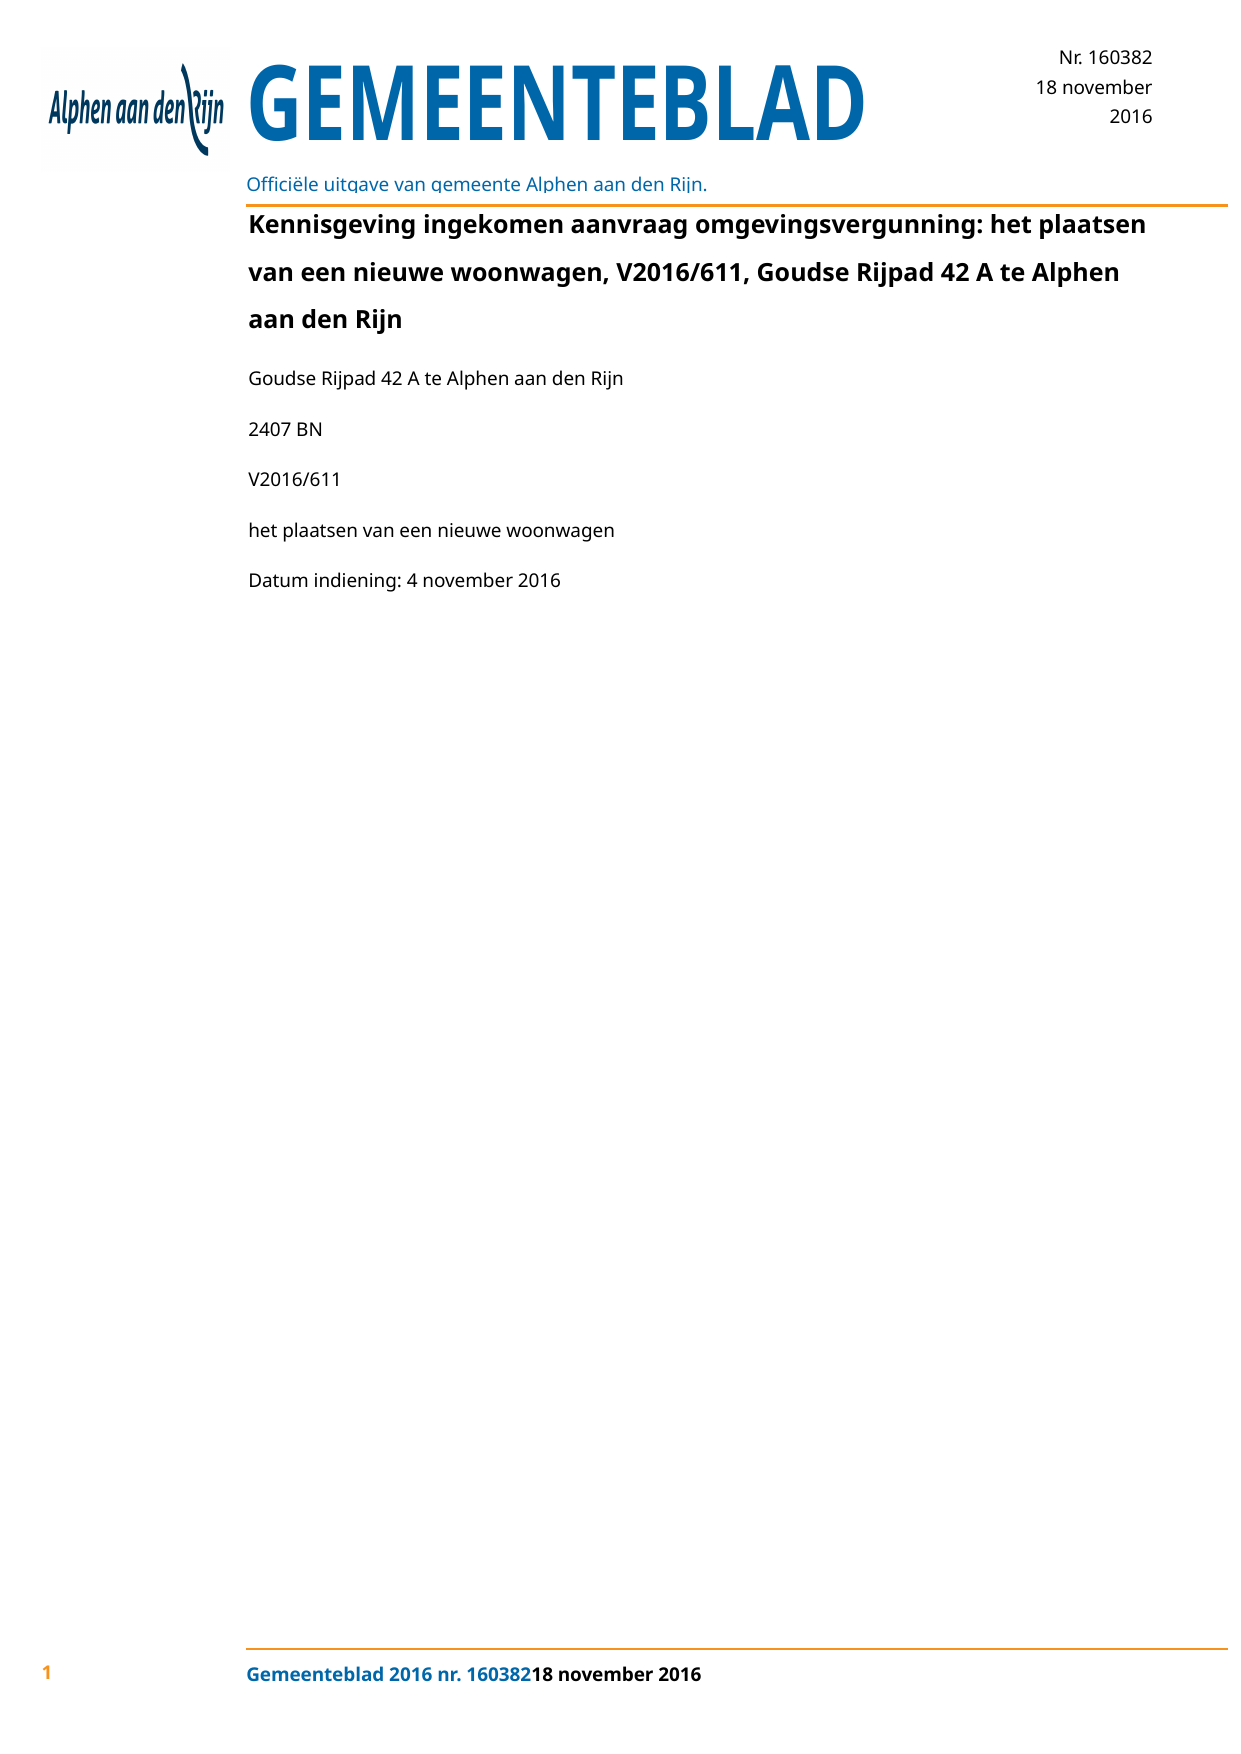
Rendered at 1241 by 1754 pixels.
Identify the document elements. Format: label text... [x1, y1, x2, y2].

text V2016/611 [248, 466, 1152, 492]
text 2407 BN [248, 416, 1152, 442]
text Datum indiening: 4 november 2016 [248, 567, 1152, 593]
picture [41, 47, 231, 172]
text Goudse Rijpad 42 A te Alphen aan den Rijn [248, 366, 1152, 391]
text Kennisgeving ingekomen aanvraag omgevingsvergunning: het plaatsen van een nieuwe woonwagen, V2016/611, Goudse Rijpad 42 A te Alphen aan den Rijn [248, 207, 1152, 336]
text het plaatsen van een nieuwe woonwagen [248, 517, 1152, 542]
